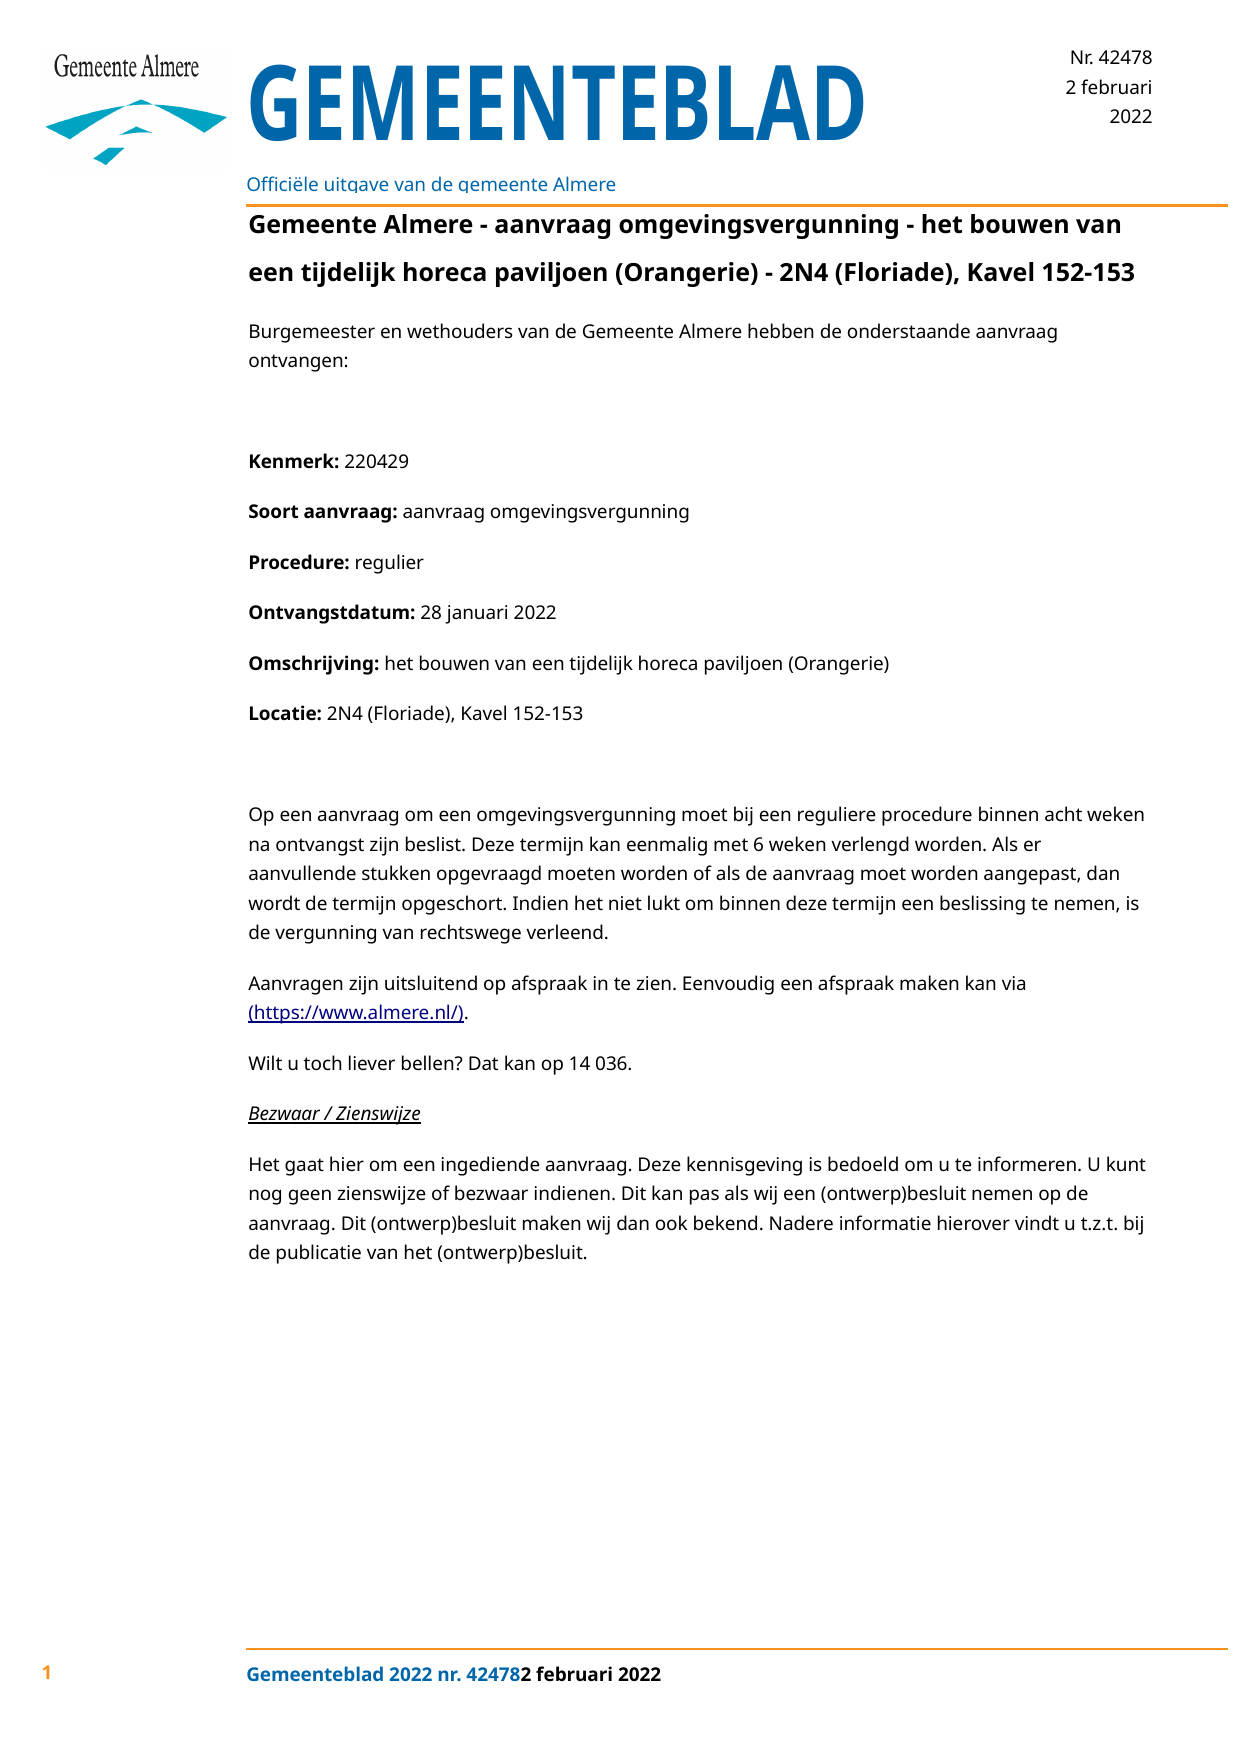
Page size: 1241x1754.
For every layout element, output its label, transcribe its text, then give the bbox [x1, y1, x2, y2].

text Burgemeester en wethouders van de Gemeente Almere hebben de onderstaande aanvraag ontvangen: [248, 318, 1152, 373]
text Gemeente Almere - aanvraag omgevingsvergunning - het bouwen van een tijdelijk horeca paviljoen (Orangerie) - 2N4 (Floriade), Kavel 152-153 [248, 207, 1152, 288]
text Kenmerk: 220429 [248, 448, 1152, 474]
text Ontvangstdatum: 28 januari 2022 [248, 599, 1152, 625]
picture [41, 47, 231, 172]
text Omschrijving: het bouwen van een tijdelijk horeca paviljoen (Orangerie) [248, 650, 1152, 676]
text Procedure: regulier [248, 549, 1152, 575]
text Locatie: 2N4 (Floriade), Kavel 152-153 [248, 700, 1152, 726]
text Wilt u toch liever bellen? Dat kan op 14 036. [248, 1050, 1152, 1076]
text Op een aanvraag om een omgevingsvergunning moet bij een reguliere procedure binnen acht weken na ontvangst zijn beslist. Deze termijn kan eenmalig met 6 weken verlengd worden. Als er aanvullende stukken opgevraagd moeten worden of als de aanvraag moet worden aangepast, dan wordt de termijn opgeschort. Indien het niet lukt om binnen deze termijn een beslissing te nemen, is de vergunning van rechtswege verleend. [248, 801, 1152, 945]
text Het gaat hier om een ingediende aanvraag. Deze kennisgeving is bedoeld om u te informeren. U kunt nog geen zienswijze of bezwaar indienen. Dit kan pas als wij een (ontwerp)besluit nemen op de aanvraag. Dit (ontwerp)besluit maken wij dan ook bekend. Nadere informatie hierover vindt u t.z.t. bij de publicatie van het (ontwerp)besluit. [248, 1151, 1152, 1265]
text Aanvragen zijn uitsluitend op afspraak in te zien. Eenvoudig een afspraak maken kan via (https://www.almere.nl/). [248, 970, 1152, 1025]
text Soort aanvraag: aanvraag omgevingsvergunning [248, 499, 1152, 524]
text Bezwaar / Zienswijze [248, 1100, 1152, 1126]
